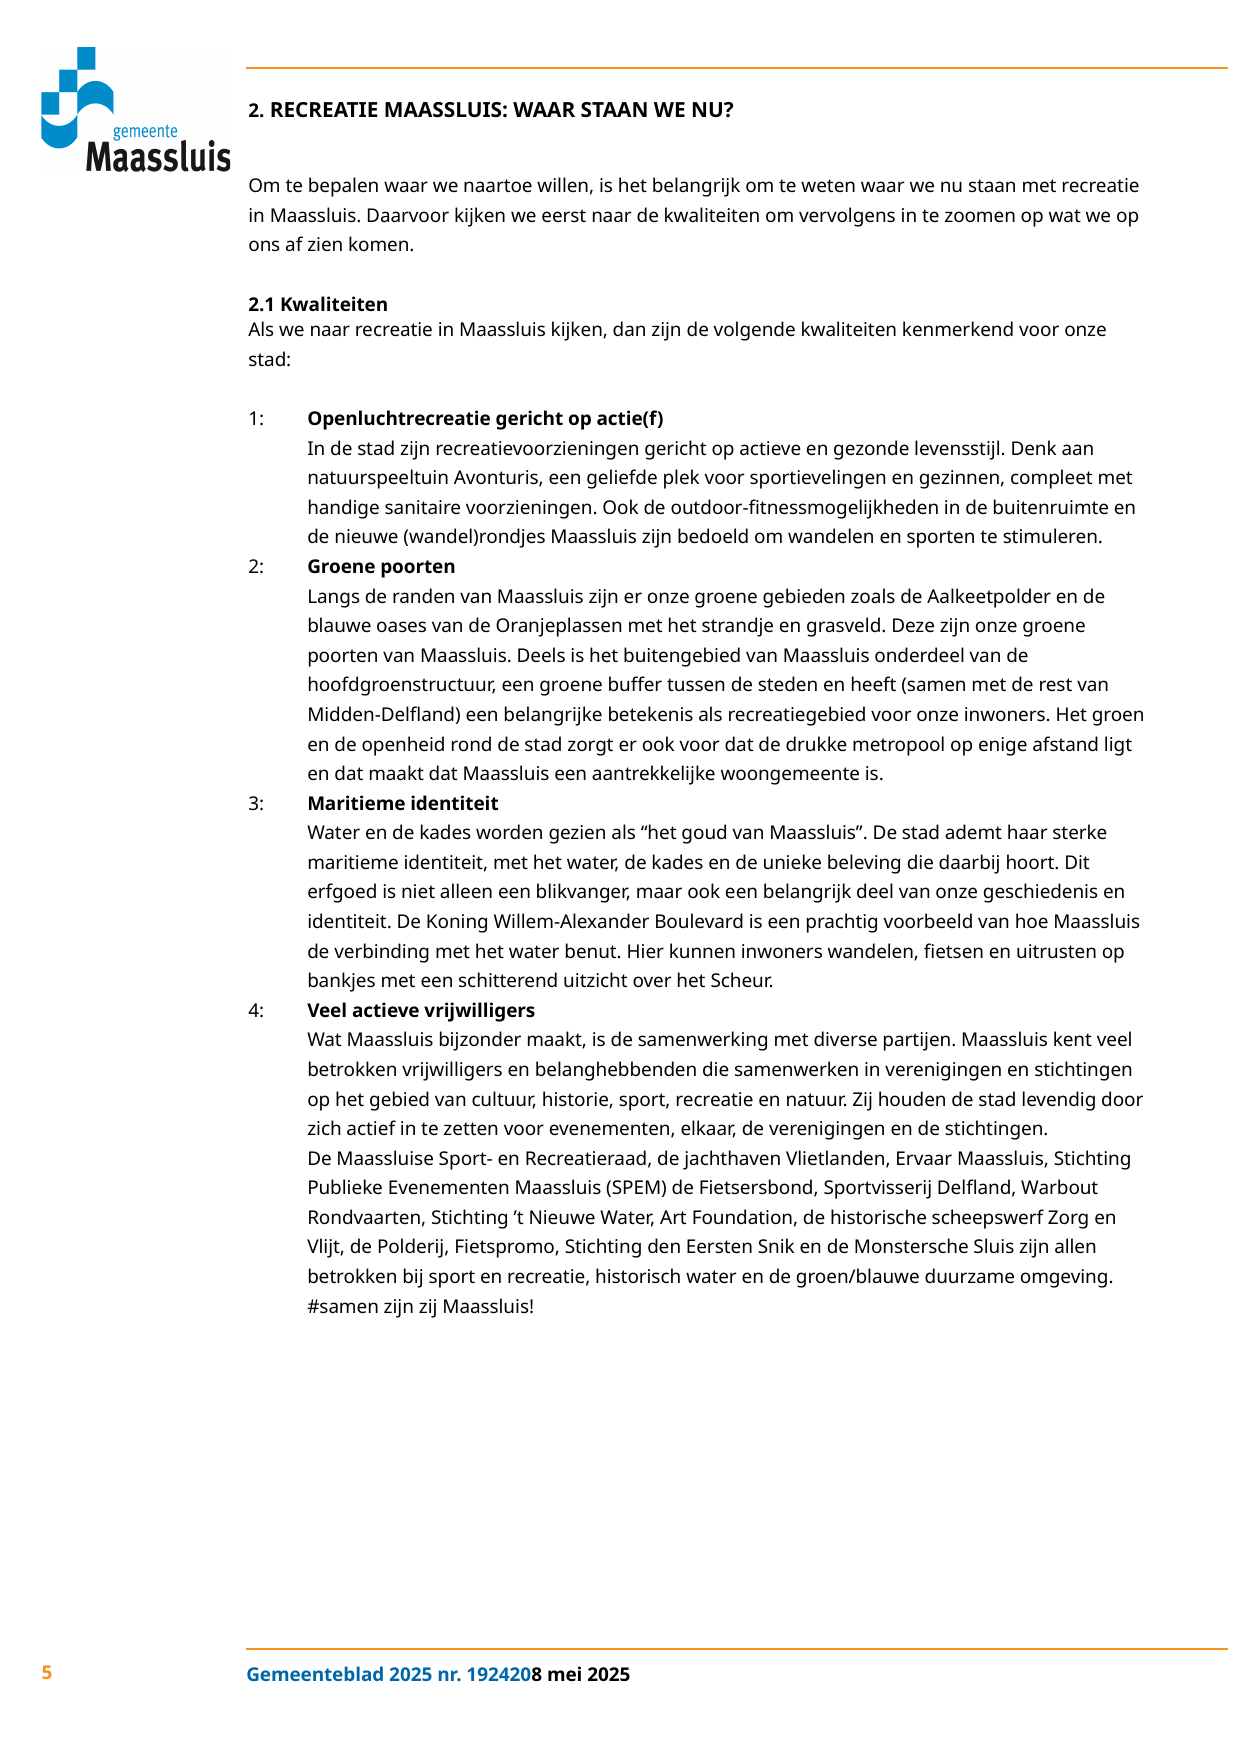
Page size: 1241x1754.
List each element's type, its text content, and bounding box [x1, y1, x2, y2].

list Openluchtrecreatie gericht op actie(f) [248, 405, 1152, 431]
text Om te bepalen waar we naartoe willen, is het belangrijk om te weten waar we nu staan met recreatie in Maassluis. Daarvoor kijken we eerst naar de kwaliteiten om vervolgens in te zoomen op wat we op ons af zien komen. [248, 172, 1152, 257]
text 2. RECREATIE MAASSLUIS: WAAR STAAN WE NU? [248, 95, 1152, 123]
list Langs de randen van Maassluis zijn er onze groene gebieden zoals de Aalkeetpolder en de blauwe oases van de Oranjeplassen met het strandje en grasveld. Deze zijn onze groene poorten van Maassluis. Deels is het buitengebied van Maassluis onderdeel van de hoofdgroenstructuur, een groene buffer tussen de steden en heeft (samen met de rest van Midden-Delfland) een belangrijke betekenis als recreatiegebied voor onze inwoners. Het groen en de openheid rond de stad zorgt er ook voor dat de drukke metropool op enige afstand ligt en dat maakt dat Maassluis een aantrekkelijke woongemeente is. [248, 583, 1152, 786]
list Wat Maassluis bijzonder maakt, is de samenwerking met diverse partijen. Maassluis kent veel betrokken vrijwilligers en belanghebbenden die samenwerken in verenigingen en stichtingen op het gebied van cultuur, historie, sport, recreatie en natuur. Zij houden de stad levendig door zich actief in te zetten voor evenementen, elkaar, de verenigingen en de stichtingen. [248, 1027, 1152, 1141]
picture [41, 47, 77, 92]
picture [41, 47, 231, 172]
text 2.1 Kwaliteiten [248, 291, 1152, 317]
list Veel actieve vrijwilligers [248, 997, 1152, 1023]
list In de stad zijn recreatievoorzieningen gericht op actieve en gezonde levensstijl. Denk aan natuurspeeltuin Avonturis, een geliefde plek voor sportievelingen en gezinnen, compleet met handige sanitaire voorzieningen. Ook de outdoor-fitnessmogelijkheden in de buitenruimte en de nieuwe (wandel)rondjes Maassluis zijn bedoeld om wandelen en sporten te stimuleren. [248, 435, 1152, 549]
list Maritieme identiteit [248, 790, 1152, 816]
text Als we naar recreatie in Maassluis kijken, dan zijn de volgende kwaliteiten kenmerkend voor onze stad: [248, 317, 1152, 372]
list Water en de kades worden gezien als “het goud van Maassluis”. De stad ademt haar sterke maritieme identiteit, met het water, de kades en de unieke beleving die daarbij hoort. Dit erfgoed is niet alleen een blikvanger, maar ook een belangrijk deel van onze geschiedenis en identiteit. De Koning Willem-Alexander Boulevard is een prachtig voorbeeld van hoe Maassluis de verbinding met het water benut. Hier kunnen inwoners wandelen, fietsen en uitrusten op bankjes met een schitterend uitzicht over het Scheur. [248, 819, 1152, 993]
list De Maassluise Sport- en Recreatieraad, de jachthaven Vlietlanden, Ervaar Maassluis, Stichting Publieke Evenementen Maassluis (SPEM) de Fietsersbond, Sportvisserij Delfland, Warbout Rondvaarten, Stichting ’t Nieuwe Water, Art Foundation, de historische scheepswerf Zorg en Vlijt, de Polderij, Fietspromo, Stichting den Eersten Snik en de Monstersche Sluis zijn allen betrokken bij sport en recreatie, historisch water en de groen/blauwe duurzame omgeving. #samen zijn zij Maassluis! [248, 1145, 1152, 1318]
list Groene poorten [248, 553, 1152, 579]
